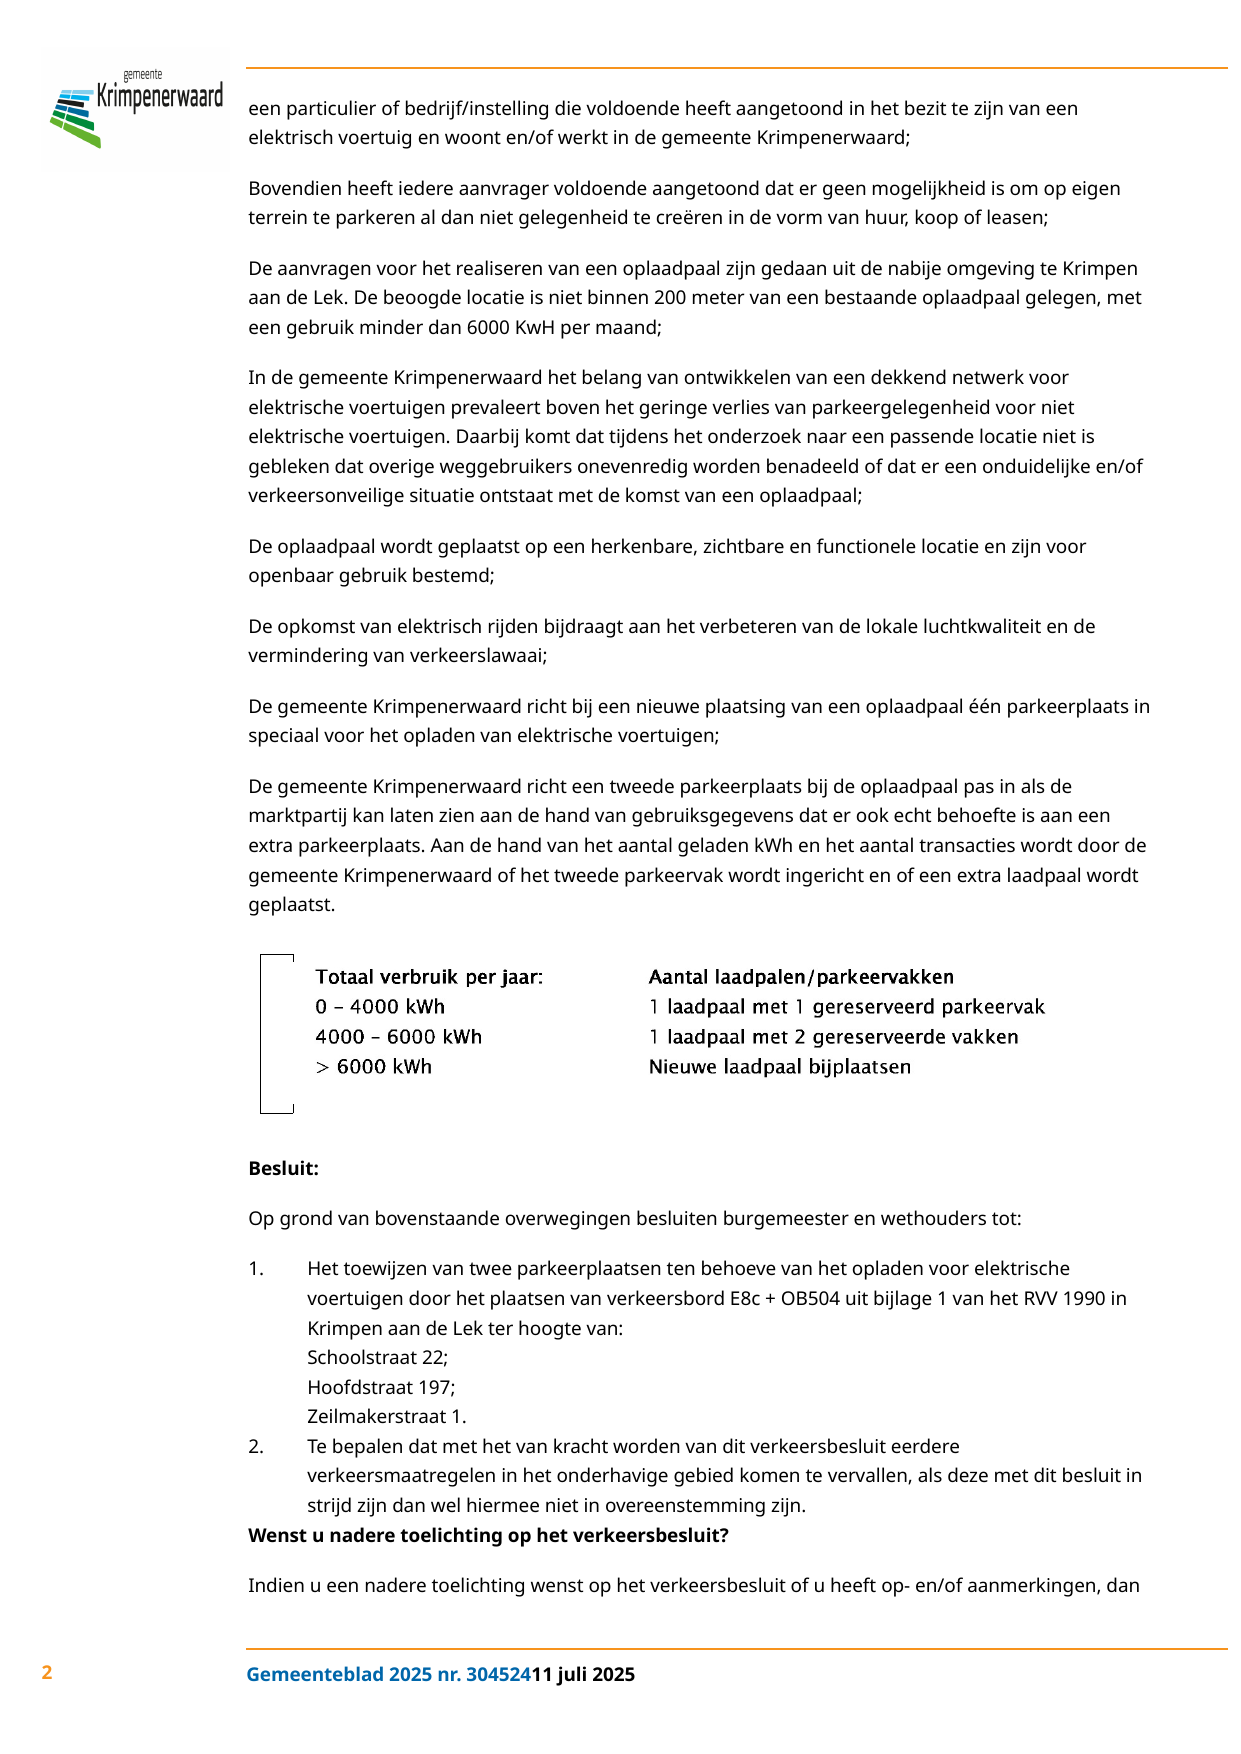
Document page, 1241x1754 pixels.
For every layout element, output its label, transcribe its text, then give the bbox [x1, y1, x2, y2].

picture [41, 47, 231, 172]
text De opkomst van elektrisch rijden bijdraagt aan het verbeteren van de lokale luchtkwaliteit en de vermindering van verkeerslawaai; [248, 613, 1152, 668]
list Schoolstraat 22; [248, 1344, 1152, 1370]
text De gemeente Krimpenerwaard richt bij een nieuwe plaatsing van een oplaadpaal één parkeerplaats in speciaal voor het opladen van elektrische voertuigen; [248, 693, 1152, 748]
text In de gemeente Krimpenerwaard het belang van ontwikkelen van een dekkend netwerk voor elektrische voertuigen prevaleert boven het geringe verlies van parkeergelegenheid voor niet elektrische voertuigen. Daarbij komt dat tijdens het onderzoek naar een passende locatie niet is gebleken dat overige weggebruikers onevenredig worden benadeeld of dat er een onduidelijke en/of verkeersonveilige situatie ontstaat met de komst van een oplaadpaal; [248, 364, 1152, 508]
list Hoofdstraat 197; [248, 1374, 1152, 1400]
text Besluit: [248, 1155, 1152, 1181]
text Wenst u nadere toelichting op het verkeersbesluit? [248, 1522, 1152, 1548]
text Indien u een nadere toelichting wenst op het verkeersbesluit of u heeft op- en/of aanmerkingen, dan [248, 1572, 1152, 1598]
text De oplaadpaal wordt geplaatst op een herkenbare, zichtbare en functionele locatie en zijn voor openbaar gebruik bestemd; [248, 533, 1152, 588]
text De gemeente Krimpenerwaard richt een tweede parkeerplaats bij de oplaadpaal pas in als de marktpartij kan laten zien aan de hand van gebruiksgegevens dat er ook echt behoefte is aan een extra parkeerplaats. Aan de hand van het aantal geladen kWh en het aantal transacties wordt door de gemeente Krimpenerwaard of het tweede parkeervak wordt ingericht en of een extra laadpaal wordt geplaatst. [248, 773, 1152, 917]
picture [268, 962, 1173, 1104]
text een particulier of bedrijf/instelling die voldoende heeft aangetoond in het bezit te zijn van een elektrisch voertuig en woont en/of werkt in de gemeente Krimpenerwaard; [248, 95, 1152, 150]
list Te bepalen dat met het van kracht worden van dit verkeersbesluit eerdere verkeersmaatregelen in het onderhavige gebied komen te vervallen, als deze met dit besluit in strijd zijn dan wel hiermee niet in overeenstemming zijn. [248, 1433, 1152, 1518]
text Op grond van bovenstaande overwegingen besluiten burgemeester en wethouders tot: [248, 1205, 1152, 1231]
list Zeilmakerstraat 1. [248, 1403, 1152, 1429]
list Het toewijzen van twee parkeerplaatsen ten behoeve van het opladen voor elektrische voertuigen door het plaatsen van verkeersbord E8c + OB504 uit bijlage 1 van het RVV 1990 in Krimpen aan de Lek ter hoogte van: [248, 1256, 1152, 1341]
text Bovendien heeft iedere aanvrager voldoende aangetoond dat er geen mogelijkheid is om op eigen terrein te parkeren al dan niet gelegenheid te creëren in de vorm van huur, koop of leasen; [248, 175, 1152, 230]
text De aanvragen voor het realiseren van een oplaadpaal zijn gedaan uit de nabije omgeving te Krimpen aan de Lek. De beoogde locatie is niet binnen 200 meter van een bestaande oplaadpaal gelegen, met een gebruik minder dan 6000 KwH per maand; [248, 255, 1152, 340]
